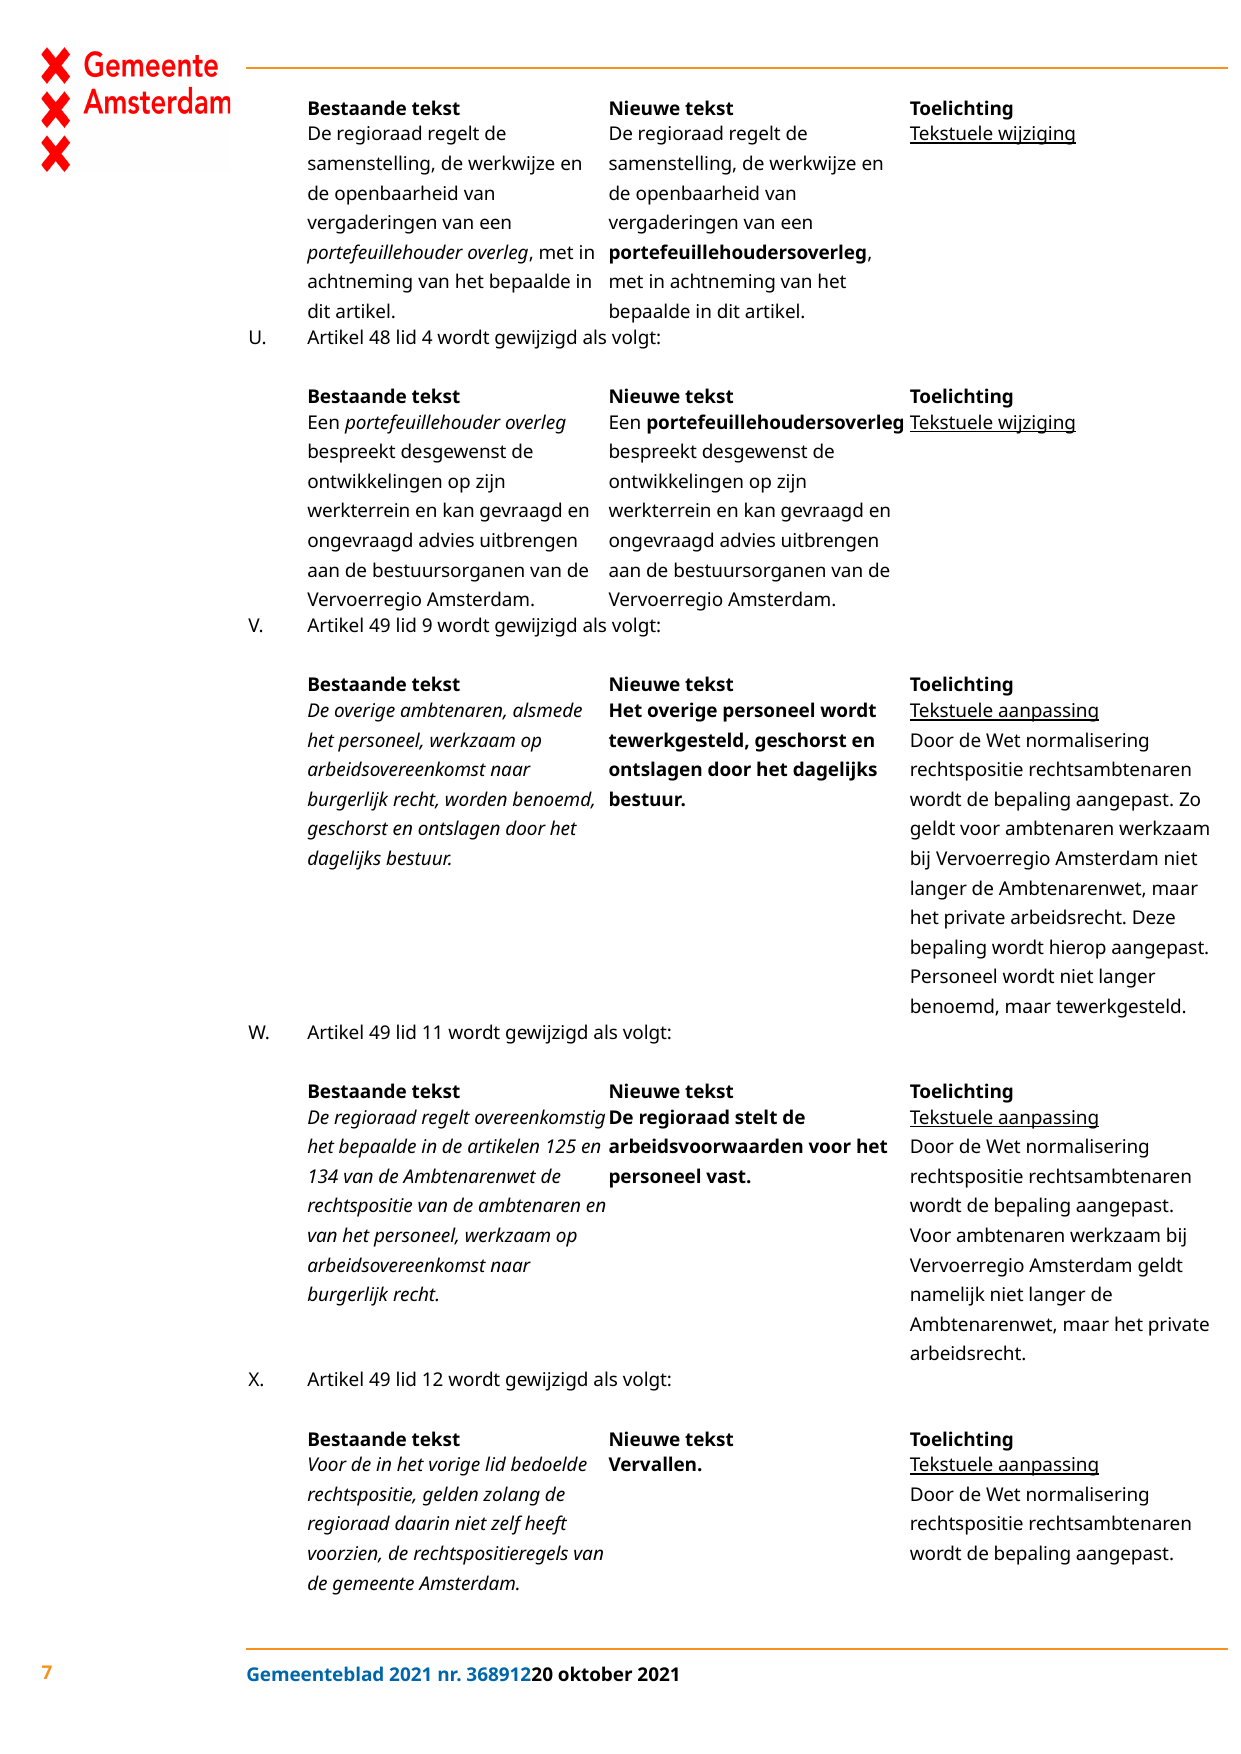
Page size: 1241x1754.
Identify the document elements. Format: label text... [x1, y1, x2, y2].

table_header Toelichting [910, 1426, 1211, 1451]
table_header Toelichting [910, 383, 1211, 409]
table_cell Vervallen. [608, 1451, 909, 1596]
table_cell De overige ambtenaren, alsmede het personeel, werkzaam op arbeidsovereenkomst naar burgerlijk recht, worden benoemd, geschorst en ontslagen door het dagelijks bestuur. [307, 697, 608, 1019]
list Artikel 49 lid 12 wordt gewijzigd als volgt: [248, 1366, 1152, 1392]
table_cell Een portefeuillehoudersoverleg bespreekt desgewenst de ontwikkelingen op zijn werkterrein en kan gevraagd en ongevraagd advies uitbrengen aan de bestuursorganen van de Vervoerregio Amsterdam. [608, 409, 909, 612]
table_cell De regioraad regelt de samenstelling, de werkwijze en de openbaarheid van vergaderingen van een portefeuillehoudersoverleg, met in achtneming van het bepaalde in dit artikel. [608, 121, 909, 324]
table_cell Het overige personeel wordt tewerkgesteld, geschorst en ontslagen door het dagelijks bestuur. [608, 697, 909, 1019]
list Artikel 49 lid 11 wordt gewijzigd als volgt: [248, 1019, 1152, 1045]
table_cell Tekstuele aanpassing Door de Wet normalisering rechtspositie rechtsambtenaren wordt de bepaling aangepast. [910, 1451, 1211, 1596]
list Artikel 48 lid 4 wordt gewijzigd als volgt: [248, 324, 1152, 350]
table_header Nieuwe tekst [608, 672, 909, 697]
table_cell Voor de in het vorige lid bedoelde rechtspositie, gelden zolang de regioraad daarin niet zelf heeft voorzien, de rechtspositieregels van de gemeente Amsterdam. [307, 1451, 608, 1596]
table_cell Een portefeuillehouder overleg bespreekt desgewenst de ontwikkelingen op zijn werkterrein en kan gevraagd en ongevraagd advies uitbrengen aan de bestuursorganen van de Vervoerregio Amsterdam. [307, 409, 608, 612]
picture [41, 47, 231, 172]
list Artikel 49 lid 9 wordt gewijzigd als volgt: [248, 612, 1152, 638]
table_cell De regioraad regelt overeenkomstig het bepaalde in de artikelen 125 en 134 van de Ambtenarenwet de rechtspositie van de ambtenaren en van het personeel, werkzaam op arbeidsovereenkomst naar burgerlijk recht. [307, 1104, 608, 1366]
table_header Nieuwe tekst [608, 383, 909, 409]
table_header Bestaande tekst [307, 95, 608, 121]
table_cell Tekstuele wijziging [910, 409, 1211, 612]
table_header Bestaande tekst [307, 1078, 608, 1104]
table_cell Tekstuele aanpassing Door de Wet normalisering rechtspositie rechtsambtenaren wordt de bepaling aangepast. Zo geldt voor ambtenaren werkzaam bij Vervoerregio Amsterdam niet langer de Ambtenarenwet, maar het private arbeidsrecht. Deze bepaling wordt hierop aangepast. Personeel wordt niet langer benoemd, maar tewerkgesteld. [910, 697, 1211, 1019]
table_header Nieuwe tekst [608, 95, 909, 121]
table_cell De regioraad regelt de samenstelling, de werkwijze en de openbaarheid van vergaderingen van een portefeuillehouder overleg, met in achtneming van het bepaalde in dit artikel. [307, 121, 608, 324]
table_cell De regioraad stelt de arbeidsvoorwaarden voor het personeel vast. [608, 1104, 909, 1366]
table_header Nieuwe tekst [608, 1426, 909, 1451]
table_header Toelichting [910, 672, 1211, 697]
table_header Bestaande tekst [307, 383, 608, 409]
table_header Bestaande tekst [307, 1426, 608, 1451]
table_header Bestaande tekst [307, 672, 608, 697]
table_header Toelichting [910, 1078, 1211, 1104]
table_cell Tekstuele aanpassing Door de Wet normalisering rechtspositie rechtsambtenaren wordt de bepaling aangepast. Voor ambtenaren werkzaam bij Vervoerregio Amsterdam geldt namelijk niet langer de Ambtenarenwet, maar het private arbeidsrecht. [910, 1104, 1211, 1366]
table_header Nieuwe tekst [608, 1078, 909, 1104]
table_header Toelichting [910, 95, 1211, 121]
table_cell Tekstuele wijziging [910, 121, 1211, 324]
